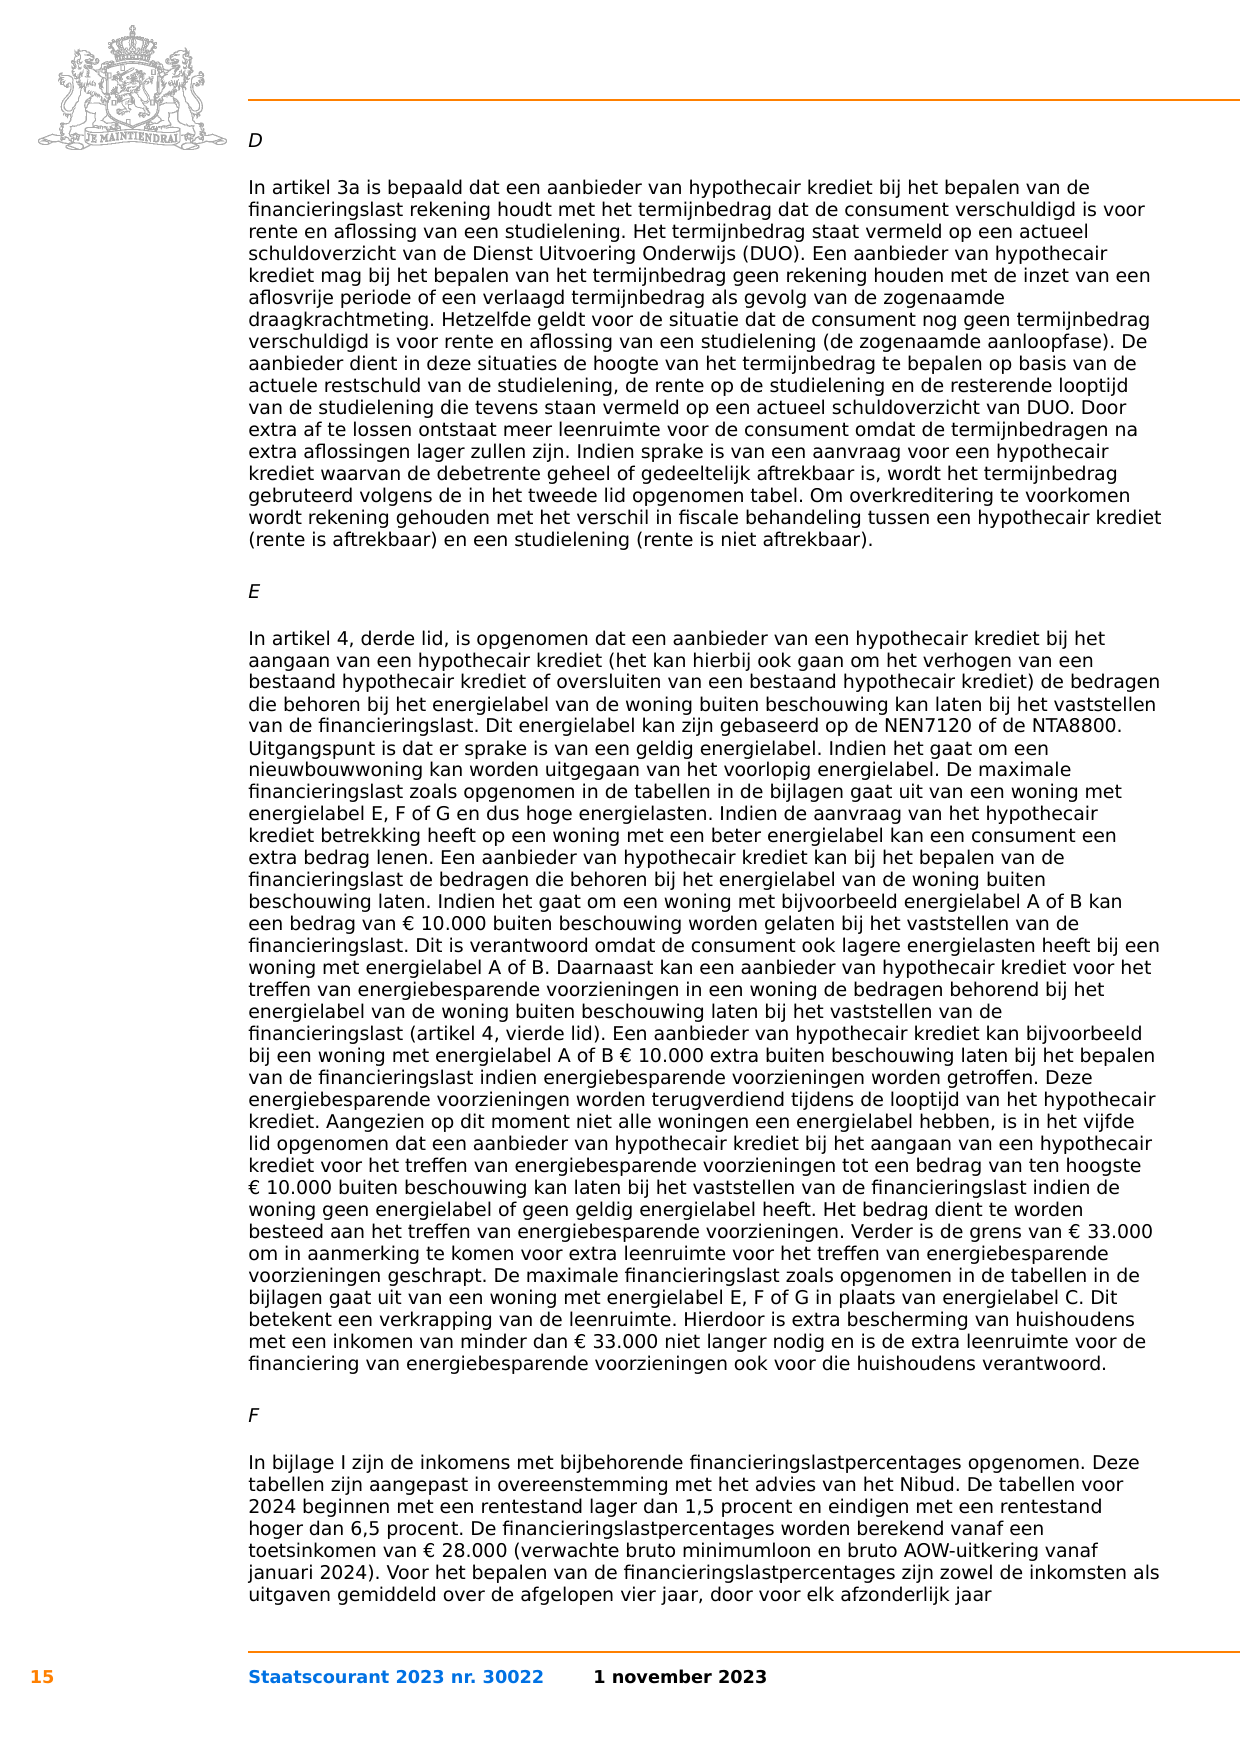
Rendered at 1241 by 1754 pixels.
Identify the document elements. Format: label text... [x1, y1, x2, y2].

subtitle E [248, 581, 1163, 602]
text In artikel 4, derde lid, is opgenomen dat een aanbieder van een hypothecair krediet bij het aangaan van een hypothecair krediet (het kan hierbij ook gaan om het verhogen van een bestaand hypothecair krediet of oversluiten van een bestaand hypothecair krediet) de bedragen die behoren bij het energielabel van de woning buiten beschouwing kan laten bij het vaststellen van de financieringslast. Dit energielabel kan zijn gebaseerd op de NEN7120 of de NTA8800. Uitgangspunt is dat er sprake is van een geldig energielabel. Indien het gaat om een nieuwbouwwoning kan worden uitgegaan van het voorlopig energielabel. De maximale financieringslast zoals opgenomen in de tabellen in de bijlagen gaat uit van een woning met energielabel E, F of G en dus hoge energielasten. Indien de aanvraag van het hypothecair krediet betrekking heeft op een woning met een beter energielabel kan een consument een extra bedrag lenen. Een aanbieder van hypothecair krediet kan bij het bepalen van de financieringslast de bedragen die behoren bij het energielabel van de woning buiten beschouwing laten. Indien het gaat om een woning met bijvoorbeeld energielabel A of B kan een bedrag van € 10.000 buiten beschouwing worden gelaten bij het vaststellen van de financieringslast. Dit is verantwoord omdat de consument ook lagere energielasten heeft bij een woning met energielabel A of B. Daarnaast kan een aanbieder van hypothecair krediet voor het treffen van energiebesparende voorzieningen in een woning de bedragen behorend bij het energielabel van de woning buiten beschouwing laten bij het vaststellen van de financieringslast (artikel 4, vierde lid). Een aanbieder van hypothecair krediet kan bijvoorbeeld bij een woning met energielabel A of B € 10.000 extra buiten beschouwing laten bij het bepalen van de financieringslast indien energiebesparende voorzieningen worden getroffen. Deze energiebesparende voorzieningen worden terugverdiend tijdens de looptijd van het hypothecair krediet. Aangezien op dit moment niet alle woningen een energielabel hebben, is in het vijfde lid opgenomen dat een aanbieder van hypothecair krediet bij het aangaan van een hypothecair krediet voor het treffen van energiebesparende voorzieningen tot een bedrag van ten hoogste € 10.000 buiten beschouwing kan laten bij het vaststellen van de financieringslast indien de woning geen energielabel of geen geldig energielabel heeft. Het bedrag dient te worden besteed aan het treffen van energiebesparende voorzieningen. Verder is de grens van € 33.000 om in aanmerking te komen voor extra leenruimte voor het treffen van energiebesparende voorzieningen geschrapt. De maximale financieringslast zoals opgenomen in de tabellen in de bijlagen gaat uit van een woning met energielabel E, F of G in plaats van energielabel C. Dit betekent een verkrapping van de leenruimte. Hierdoor is extra bescherming van huishoudens met een inkomen van minder dan € 33.000 niet langer nodig en is de extra leenruimte voor de financiering van energiebesparende voorzieningen ook voor die huishoudens verantwoord. [248, 627, 1163, 1375]
text In bijlage I zijn de inkomens met bijbehorende financieringslastpercentages opgenomen. Deze tabellen zijn aangepast in overeenstemming met het advies van het Nibud. De tabellen voor 2024 beginnen met een rentestand lager dan 1,5 procent en eindigen met een rentestand hoger dan 6,5 procent. De financieringslastpercentages worden berekend vanaf een toetsinkomen van € 28.000 (verwachte bruto minimumloon en bruto AOW-uitkering vanaf januari 2024). Voor het bepalen van de financieringslastpercentages zijn zowel de inkomsten als uitgaven gemiddeld over de afgelopen vier jaar, door voor elk afzonderlijk jaar [248, 1452, 1163, 1606]
text In artikel 3a is bepaald dat een aanbieder van hypothecair krediet bij het bepalen van de financieringslast rekening houdt met het termijnbedrag dat de consument verschuldigd is voor rente en aflossing van een studielening. Het termijnbedrag staat vermeld op een actueel schuldoverzicht van de Dienst Uitvoering Onderwijs (DUO). Een aanbieder van hypothecair krediet mag bij het bepalen van het termijnbedrag geen rekening houden met de inzet van een aflosvrije periode of een verlaagd termijnbedrag als gevolg van de zogenaamde draagkrachtmeting. Hetzelfde geldt voor de situatie dat de consument nog geen termijnbedrag verschuldigd is voor rente en aflossing van een studielening (de zogenaamde aanloopfase). De aanbieder dient in deze situaties de hoogte van het termijnbedrag te bepalen op basis van de actuele restschuld van de studielening, de rente op de studielening en de resterende looptijd van de studielening die tevens staan vermeld op een actueel schuldoverzicht van DUO. Door extra af te lossen ontstaat meer leenruimte voor de consument omdat de termijnbedragen na extra aflossingen lager zullen zijn. Indien sprake is van een aanvraag voor een hypothecair krediet waarvan de debetrente geheel of gedeeltelijk aftrekbaar is, wordt het termijnbedrag gebruteerd volgens de in het tweede lid opgenomen tabel. Om overkreditering te voorkomen wordt rekening gehouden met het verschil in fiscale behandeling tussen een hypothecair krediet (rente is aftrekbaar) en een studielening (rente is niet aftrekbaar). [248, 177, 1163, 551]
picture [38, 25, 227, 150]
subtitle D [248, 130, 1163, 152]
subtitle F [248, 1405, 1163, 1427]
